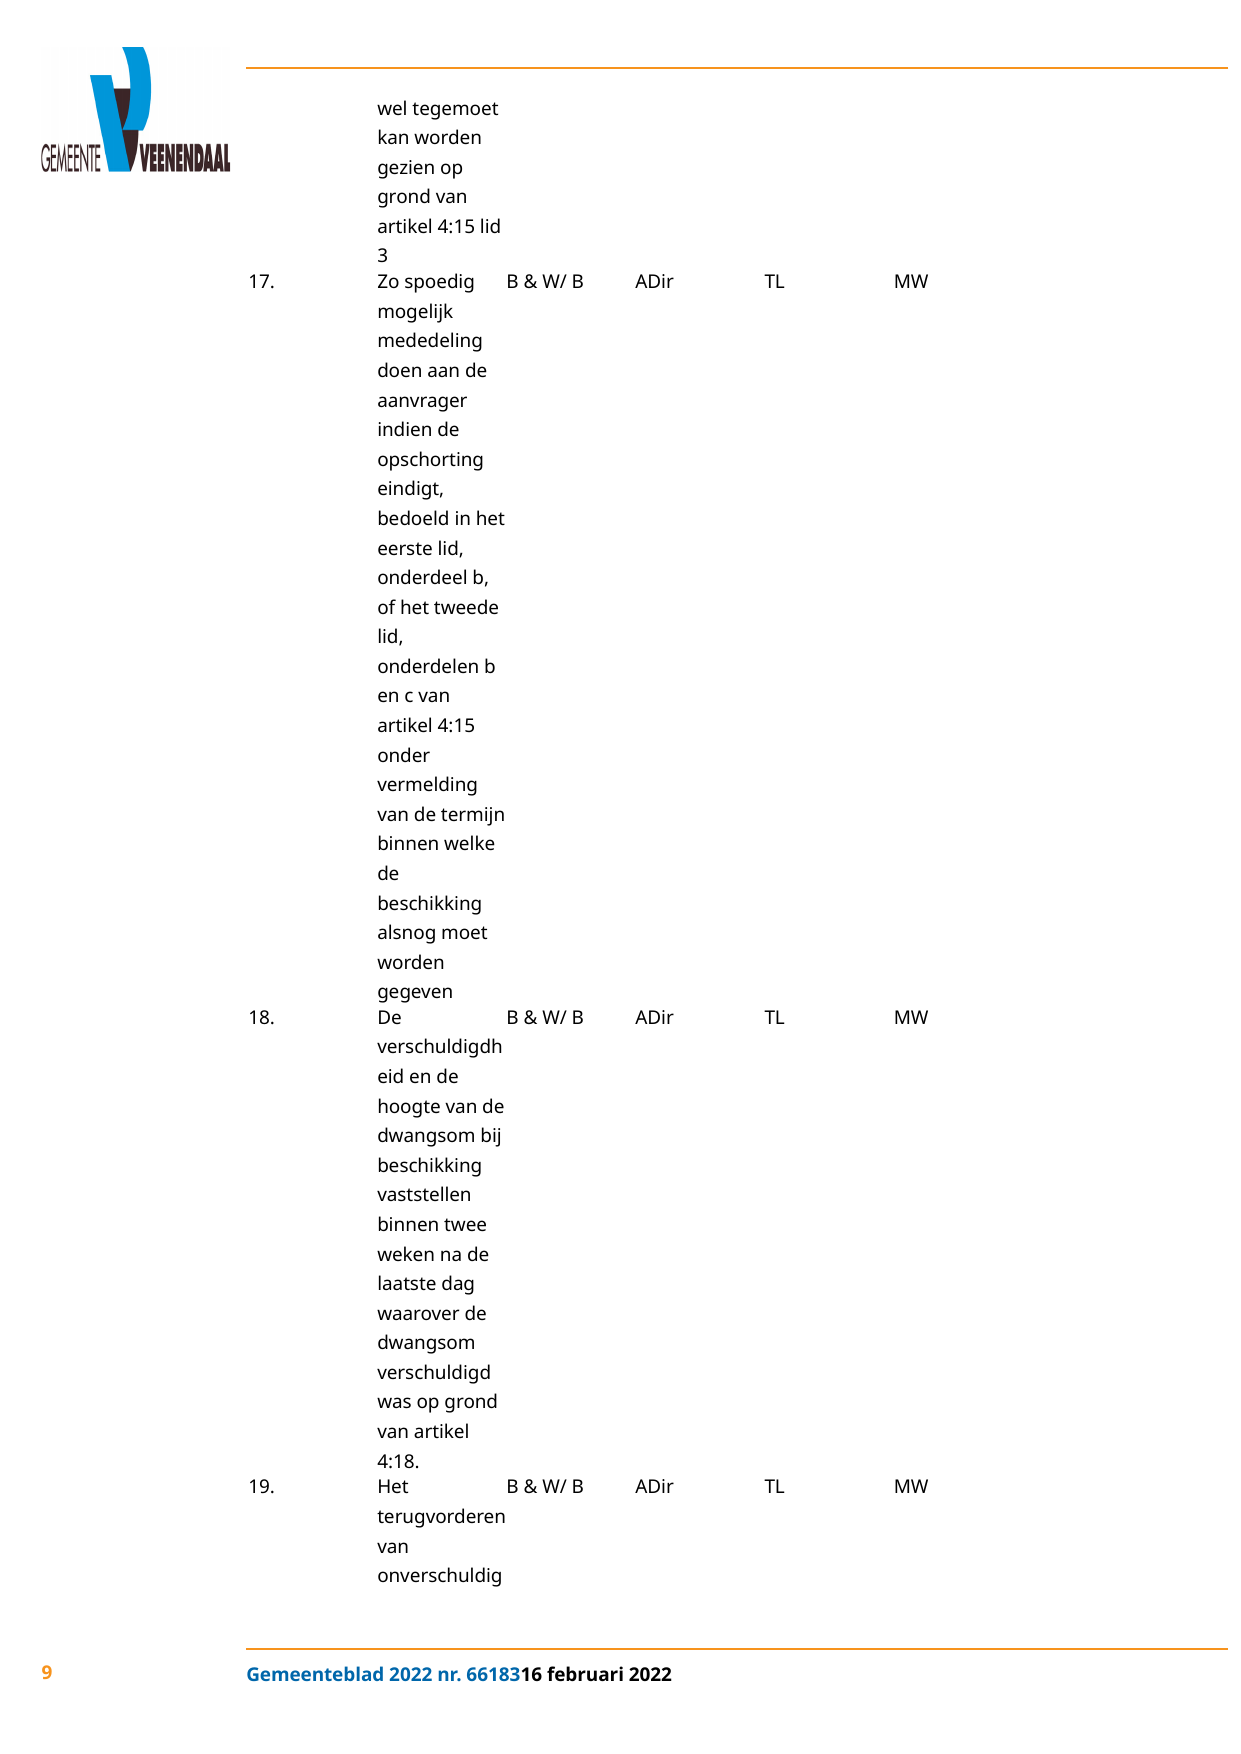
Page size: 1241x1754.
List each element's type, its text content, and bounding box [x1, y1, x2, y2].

table_cell TL [764, 1004, 893, 1474]
table_cell Zo spoedig mogelijk mededeling doen aan de aanvrager indien de opschorting eindigt, bedoeld in het eerste lid, onderdeel b, of het tweede lid, onderdelen b en c van artikel 4:15 onder vermelding van de termijn binnen welke de beschikking alsnog moet worden gegeven [377, 269, 506, 1004]
table_cell B & W/ B [506, 269, 635, 1004]
table_cell MW [894, 1474, 1022, 1588]
table_cell ADir [635, 269, 764, 1004]
table_cell MW [894, 1004, 1022, 1474]
table_cell 17. [248, 269, 377, 1004]
table_cell ADir [635, 1474, 764, 1588]
table_cell TL [764, 269, 893, 1004]
picture [41, 47, 130, 172]
table_cell [248, 95, 377, 268]
table_cell MW [894, 269, 1022, 1004]
table_cell De verschuldigdheid en de hoogte van de dwangsom bij beschikking vaststellen binnen twee weken na de laatste dag waarover de dwangsom verschuldigd was op grond van artikel 4:18. [377, 1004, 506, 1474]
table_cell [1023, 95, 1152, 268]
table_cell [764, 95, 893, 268]
table_cell 18. [248, 1004, 377, 1474]
table_cell Het terugvorderen van onverschuldig [377, 1474, 506, 1588]
table_cell ADir [635, 1004, 764, 1474]
picture [123, 47, 231, 172]
table_cell [1023, 269, 1152, 1004]
table_cell B & W/ B [506, 1474, 635, 1588]
table_cell wel tegemoet kan worden gezien op grond van artikel 4:15 lid 3 [377, 95, 506, 268]
table_cell [635, 95, 764, 268]
table_cell [506, 95, 635, 268]
table_cell [1023, 1474, 1152, 1588]
table_cell TL [764, 1474, 893, 1588]
table_cell 19. [248, 1474, 377, 1588]
table_cell [894, 95, 1022, 268]
table_cell [1023, 1004, 1152, 1474]
table_cell B & W/ B [506, 1004, 635, 1474]
